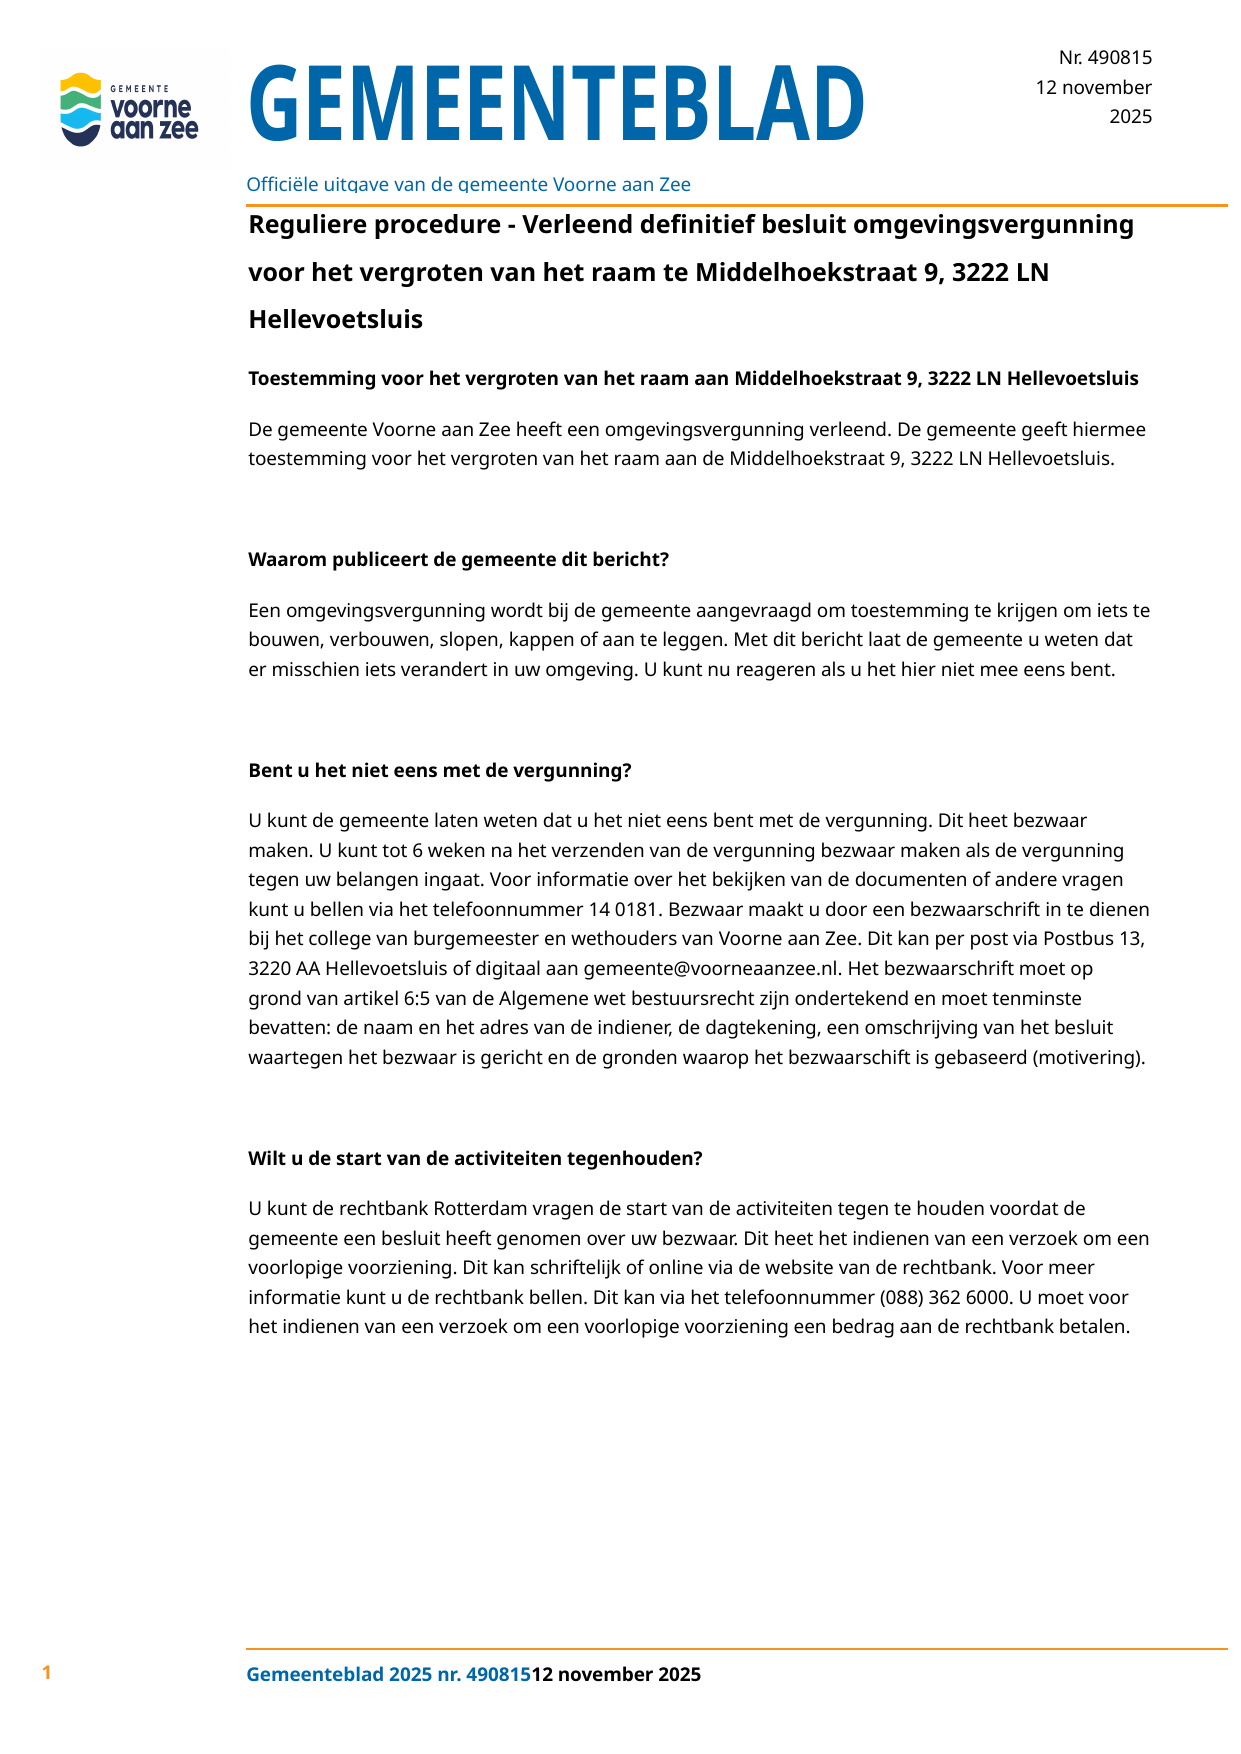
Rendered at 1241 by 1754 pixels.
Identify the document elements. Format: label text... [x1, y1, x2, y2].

text Waarom publiceert de gemeente dit bericht? [248, 546, 1152, 572]
text Wilt u de start van de activiteiten tegenhouden? [248, 1145, 1152, 1170]
text U kunt de rechtbank Rotterdam vragen de start van de activiteiten tegen te houden voordat de gemeente een besluit heeft genomen over uw bezwaar. Dit heet het indienen van een verzoek om een voorlopige voorziening. Dit kan schriftelijk of online via de website van de rechtbank. Voor meer informatie kunt u de rechtbank bellen. Dit kan via het telefoonnummer (088) 362 6000. U moet voor het indienen van een verzoek om een voorlopige voorziening een bedrag aan de rechtbank betalen. [248, 1195, 1152, 1339]
text Bent u het niet eens met de vergunning? [248, 757, 1152, 782]
text De gemeente Voorne aan Zee heeft een omgevingsvergunning verleend. De gemeente geeft hiermee toestemming voor het vergroten van het raam aan de Middelhoekstraat 9, 3222 LN Hellevoetsluis. [248, 416, 1152, 471]
text Reguliere procedure - Verleend definitief besluit omgevingsvergunning voor het vergroten van het raam te Middelhoekstraat 9, 3222 LN Hellevoetsluis [248, 207, 1152, 336]
text Toestemming voor het vergroten van het raam aan Middelhoekstraat 9, 3222 LN Hellevoetsluis [248, 366, 1152, 391]
text U kunt de gemeente laten weten dat u het niet eens bent met de vergunning. Dit heet bezwaar maken. U kunt tot 6 weken na het verzenden van de vergunning bezwaar maken als de vergunning tegen uw belangen ingaat. Voor informatie over het bekijken van de documenten of andere vragen kunt u bellen via het telefoonnummer 14 0181. Bezwaar maakt u door een bezwaarschrift in te dienen bij het college van burgemeester en wethouders van Voorne aan Zee. Dit kan per post via Postbus 13, 3220 AA Hellevoetsluis of digitaal aan gemeente@voorneaanzee.nl. Het bezwaarschrift moet op grond van artikel 6:5 van de Algemene wet bestuursrecht zijn ondertekend en moet tenminste bevatten: de naam en het adres van de indiener, de dagtekening, een omschrijving van het besluit waartegen het bezwaar is gericht en de gronden waarop het bezwaarschift is gebaseerd (motivering). [248, 807, 1152, 1069]
picture [41, 47, 231, 172]
text Een omgevingsvergunning wordt bij de gemeente aangevraagd om toestemming te krijgen om iets te bouwen, verbouwen, slopen, kappen of aan te leggen. Met dit bericht laat de gemeente u weten dat er misschien iets verandert in uw omgeving. U kunt nu reageren als u het hier niet mee eens bent. [248, 597, 1152, 682]
